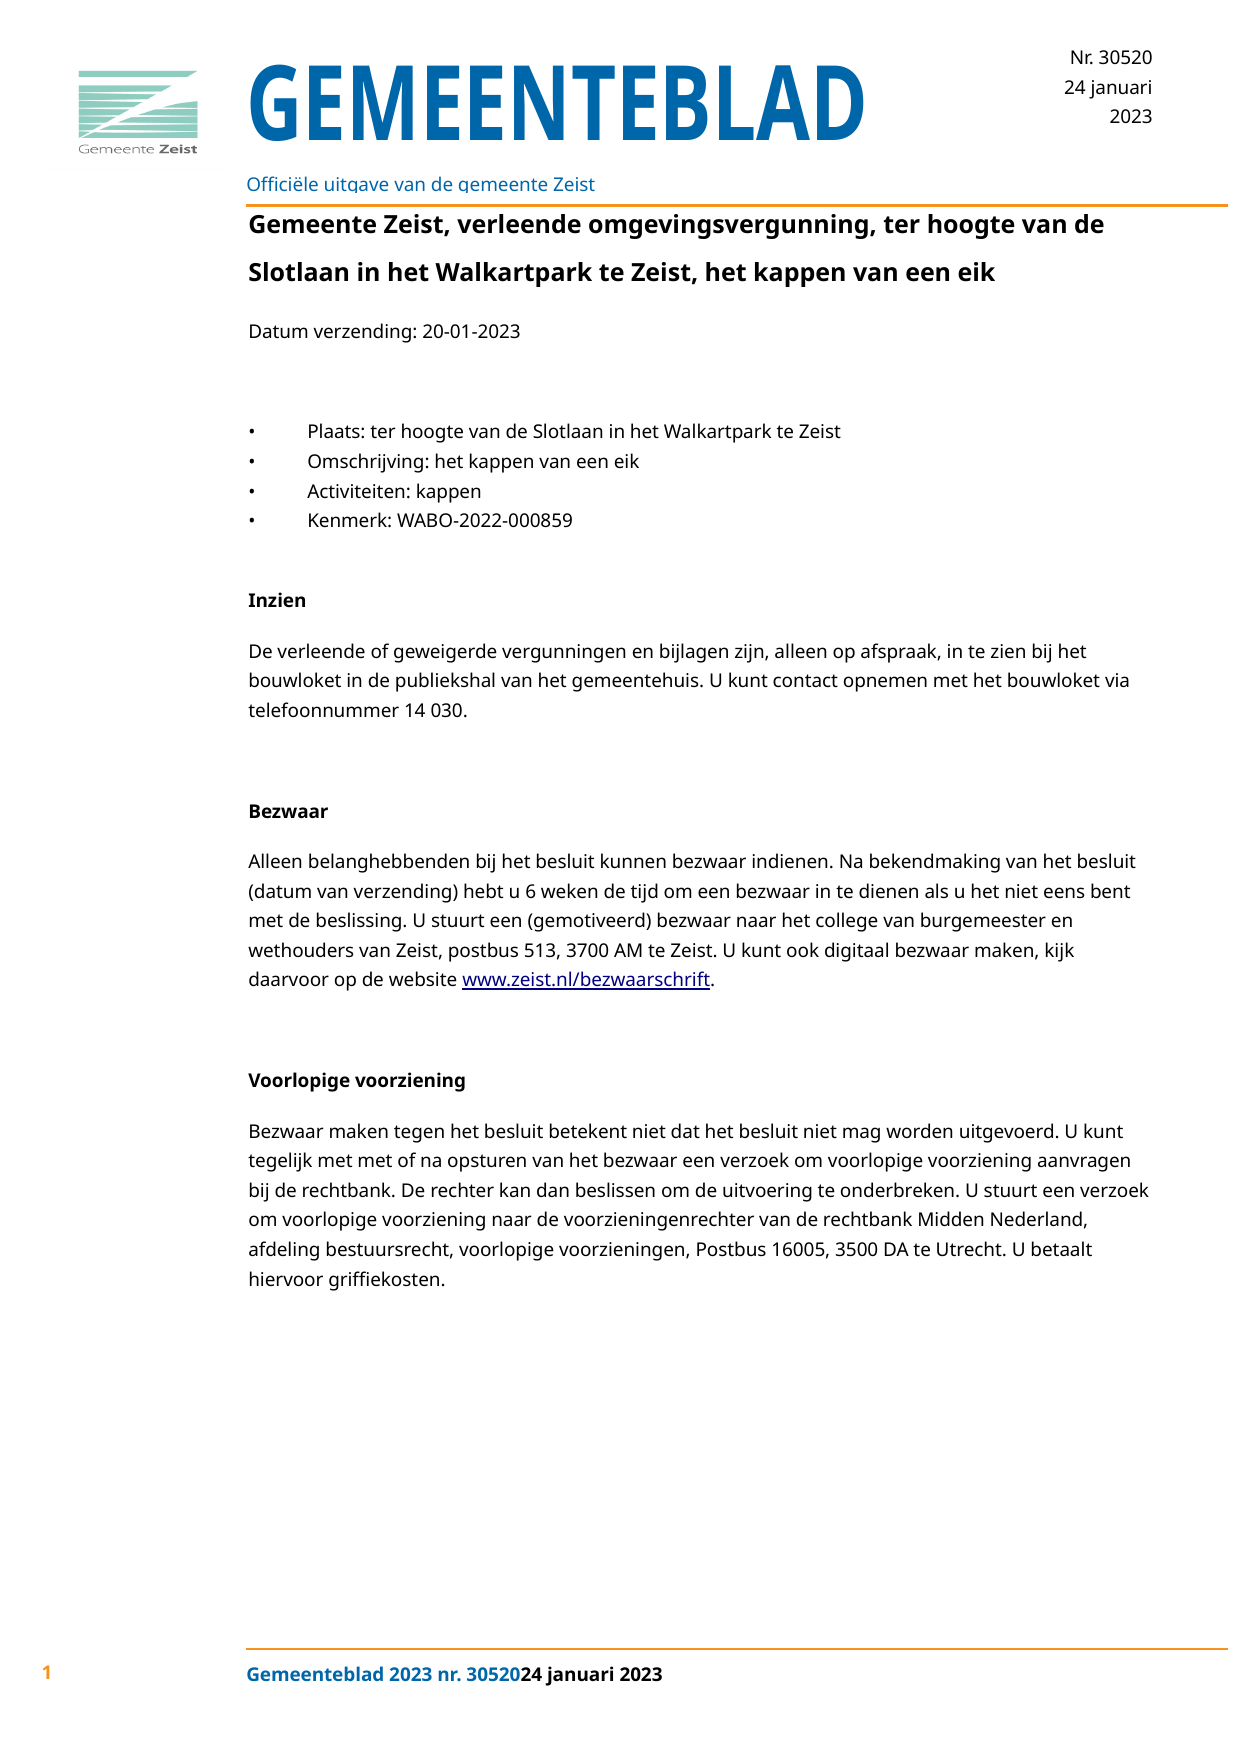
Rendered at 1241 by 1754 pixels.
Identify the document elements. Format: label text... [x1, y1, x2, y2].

list Kenmerk: WABO-2022-000859 [248, 507, 1152, 533]
list Activiteiten: kappen [248, 478, 1152, 504]
list Omschrijving: het kappen van een eik [248, 448, 1152, 474]
text Inzien [248, 587, 1152, 613]
text Bezwaar [248, 798, 1152, 824]
text Datum verzending: 20-01-2023 [248, 318, 1152, 344]
text Gemeente Zeist, verleende omgevingsvergunning, ter hoogte van de Slotlaan in het Walkartpark te Zeist, het kappen van een eik [248, 207, 1152, 288]
picture [41, 47, 231, 172]
text De verleende of geweigerde vergunningen en bijlagen zijn, alleen op afspraak, in te zien bij het bouwloket in de publiekshal van het gemeentehuis. U kunt contact opnemen met het bouwloket via telefoonnummer 14 030. [248, 638, 1152, 723]
text Bezwaar maken tegen het besluit betekent niet dat het besluit niet mag worden uitgevoerd. U kunt tegelijk met met of na opsturen van het bezwaar een verzoek om voorlopige voorziening aanvragen bij de rechtbank. De rechter kan dan beslissen om de uitvoering te onderbreken. U stuurt een verzoek om voorlopige voorziening naar de voorzieningenrechter van de rechtbank Midden Nederland, afdeling bestuursrecht, voorlopige voorzieningen, Postbus 16005, 3500 DA te Utrecht. U betaalt hiervoor griffiekosten. [248, 1118, 1152, 1292]
text Alleen belanghebbenden bij het besluit kunnen bezwaar indienen. Na bekendmaking van het besluit (datum van verzending) hebt u 6 weken de tijd om een bezwaar in te dienen als u het niet eens bent met de beslissing. U stuurt een (gemotiveerd) bezwaar naar het college van burgemeester en wethouders van Zeist, postbus 513, 3700 AM te Zeist. U kunt ook digitaal bezwaar maken, kijk daarvoor op de website www.zeist.nl/bezwaarschrift. [248, 848, 1152, 992]
text Voorlopige voorziening [248, 1067, 1152, 1093]
list Plaats: ter hoogte van de Slotlaan in het Walkartpark te Zeist [248, 419, 1152, 444]
